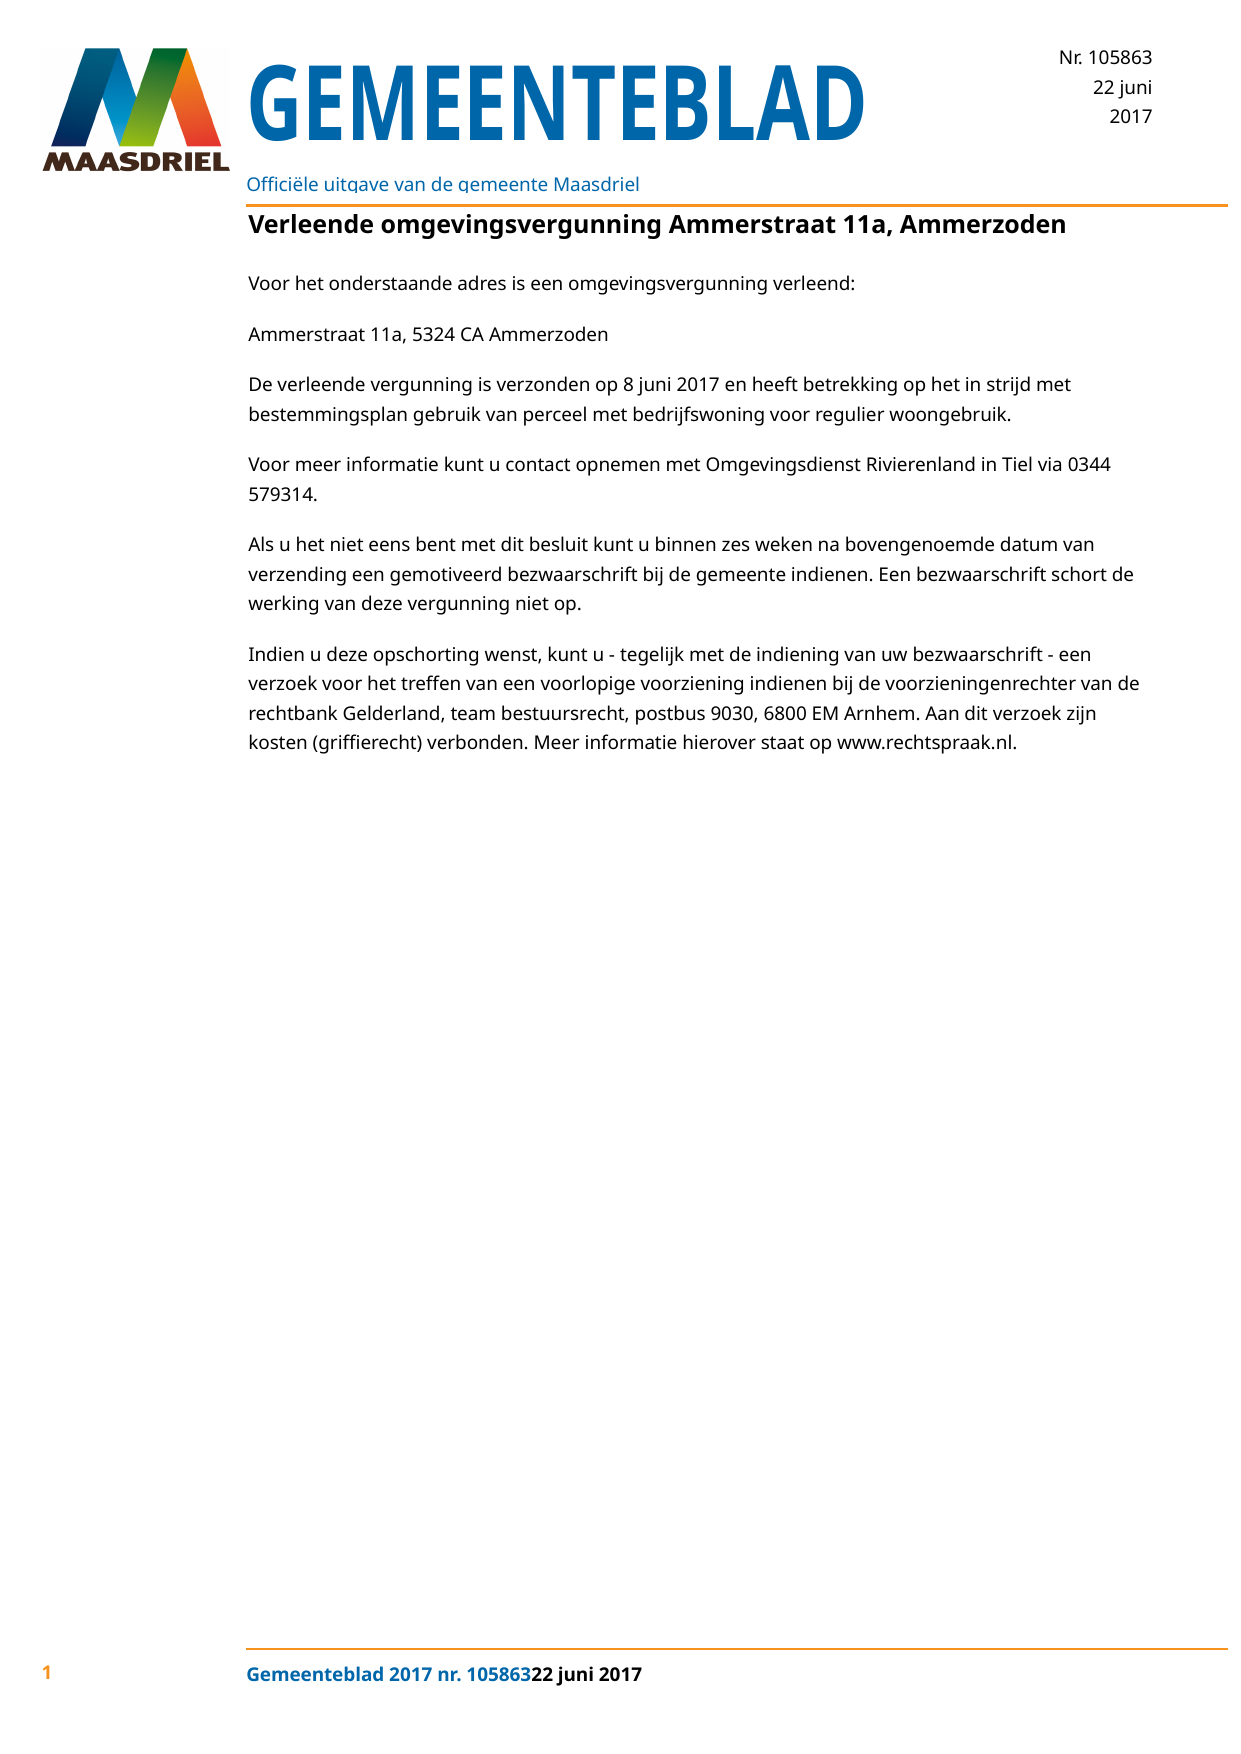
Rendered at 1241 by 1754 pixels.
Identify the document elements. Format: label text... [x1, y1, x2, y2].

text Voor het onderstaande adres is een omgevingsvergunning verleend: [248, 270, 1152, 296]
text Verleende omgevingsvergunning Ammerstraat 11a, Ammerzoden [248, 207, 1152, 241]
text Als u het niet eens bent met dit besluit kunt u binnen zes weken na bovengenoemde datum van verzending een gemotiveerd bezwaarschrift bij de gemeente indienen. Een bezwaarschrift schort de werking van deze vergunning niet op. [248, 531, 1152, 616]
text De verleende vergunning is verzonden op 8 juni 2017 en heeft betrekking op het in strijd met bestemmingsplan gebruik van perceel met bedrijfswoning voor regulier woongebruik. [248, 371, 1152, 426]
text Indien u deze opschorting wenst, kunt u - tegelijk met de indiening van uw bezwaarschrift - een verzoek voor het treffen van een voorlopige voorziening indienen bij de voorzieningenrechter van de rechtbank Gelderland, team bestuursrecht, postbus 9030, 6800 EM Arnhem. Aan dit verzoek zijn kosten (griffierecht) verbonden. Meer informatie hierover staat op www.rechtspraak.nl. [248, 641, 1152, 755]
picture [41, 47, 231, 172]
text Ammerstraat 11a, 5324 CA Ammerzoden [248, 321, 1152, 346]
text Voor meer informatie kunt u contact opnemen met Omgevingsdienst Rivierenland in Tiel via 0344 579314. [248, 451, 1152, 506]
